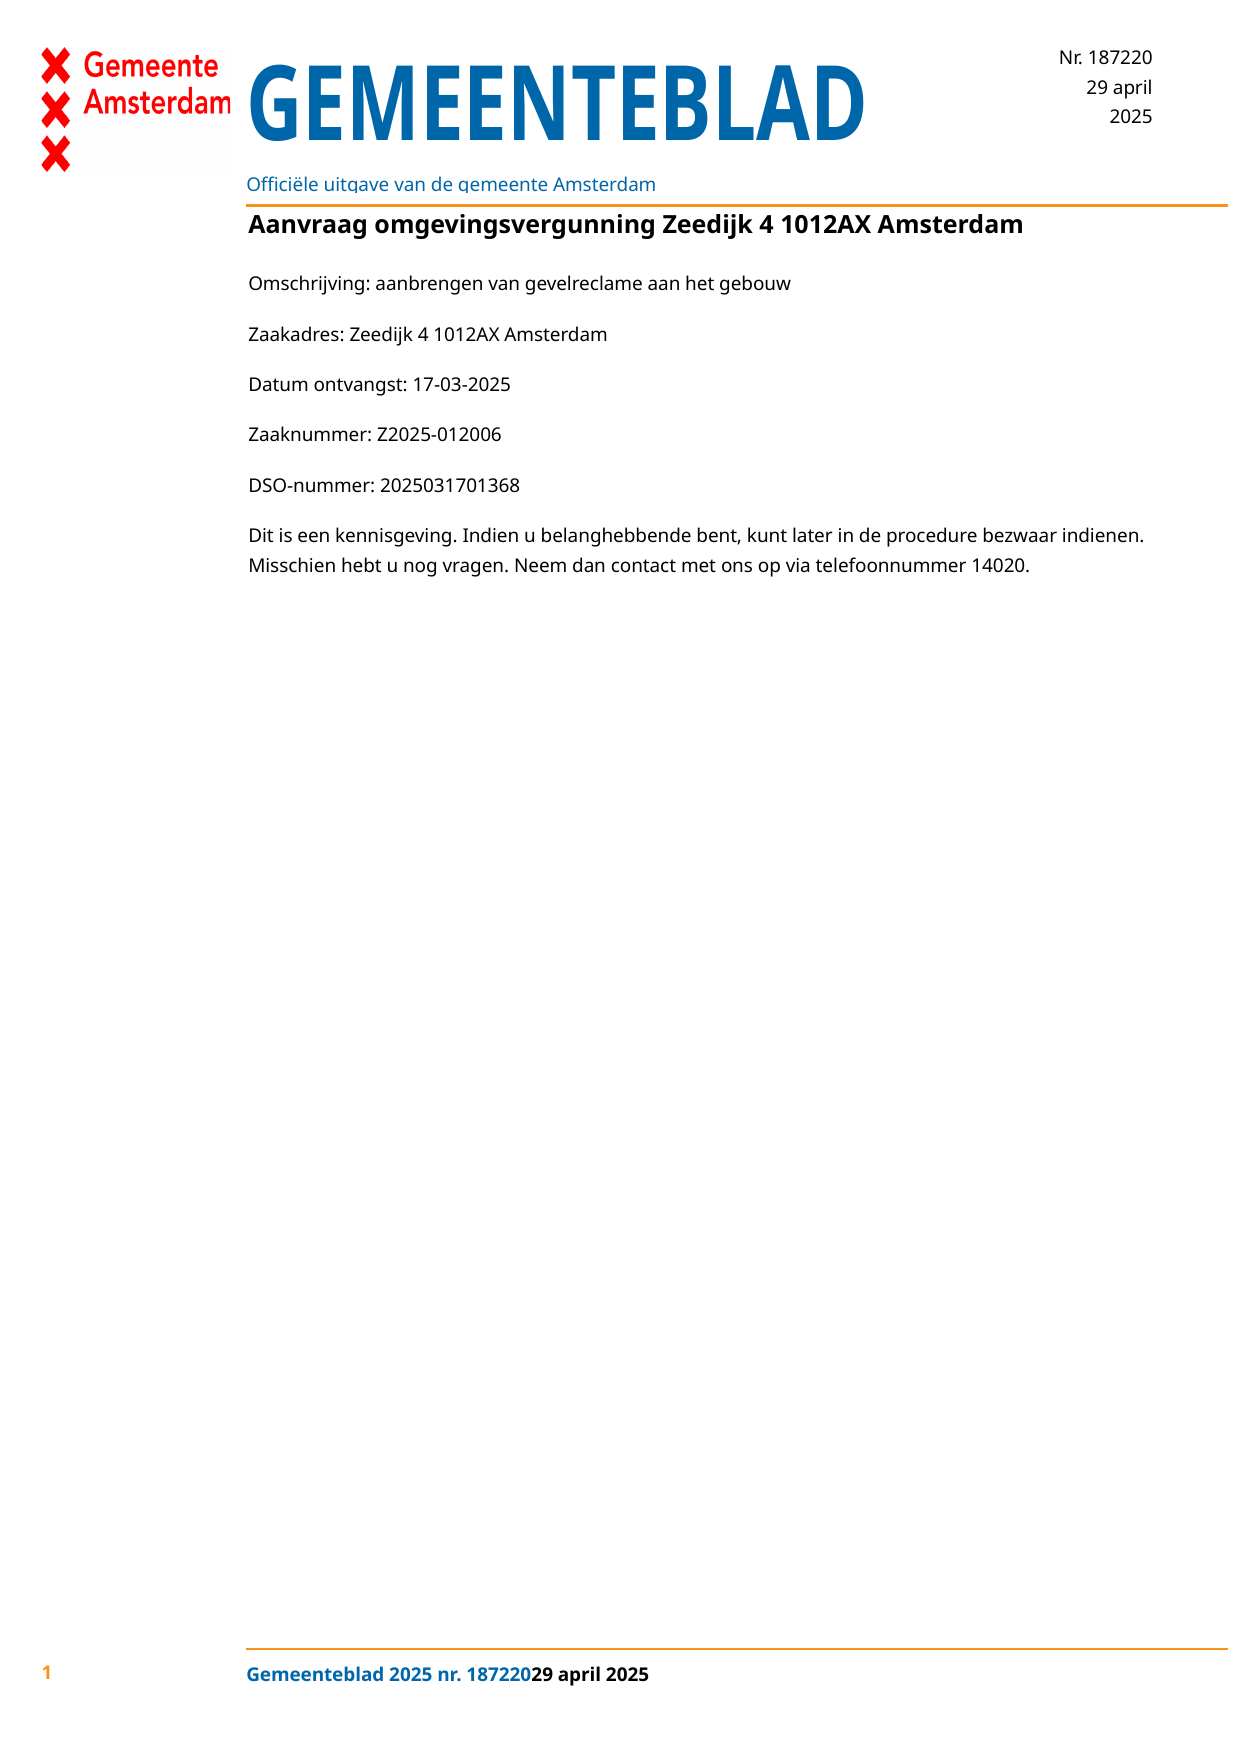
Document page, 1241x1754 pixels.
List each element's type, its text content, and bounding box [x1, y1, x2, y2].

text Zaaknummer: Z2025-012006 [248, 422, 1152, 447]
text Zaakadres: Zeedijk 4 1012AX Amsterdam [248, 321, 1152, 346]
text Aanvraag omgevingsvergunning Zeedijk 4 1012AX Amsterdam [248, 207, 1152, 241]
text Omschrijving: aanbrengen van gevelreclame aan het gebouw [248, 270, 1152, 296]
text Dit is een kennisgeving. Indien u belanghebbende bent, kunt later in de procedure bezwaar indienen. Misschien hebt u nog vragen. Neem dan contact met ons op via telefoonnummer 14020. [248, 522, 1152, 578]
picture [41, 47, 231, 172]
text DSO-nummer: 2025031701368 [248, 472, 1152, 498]
text Datum ontvangst: 17-03-2025 [248, 371, 1152, 397]
